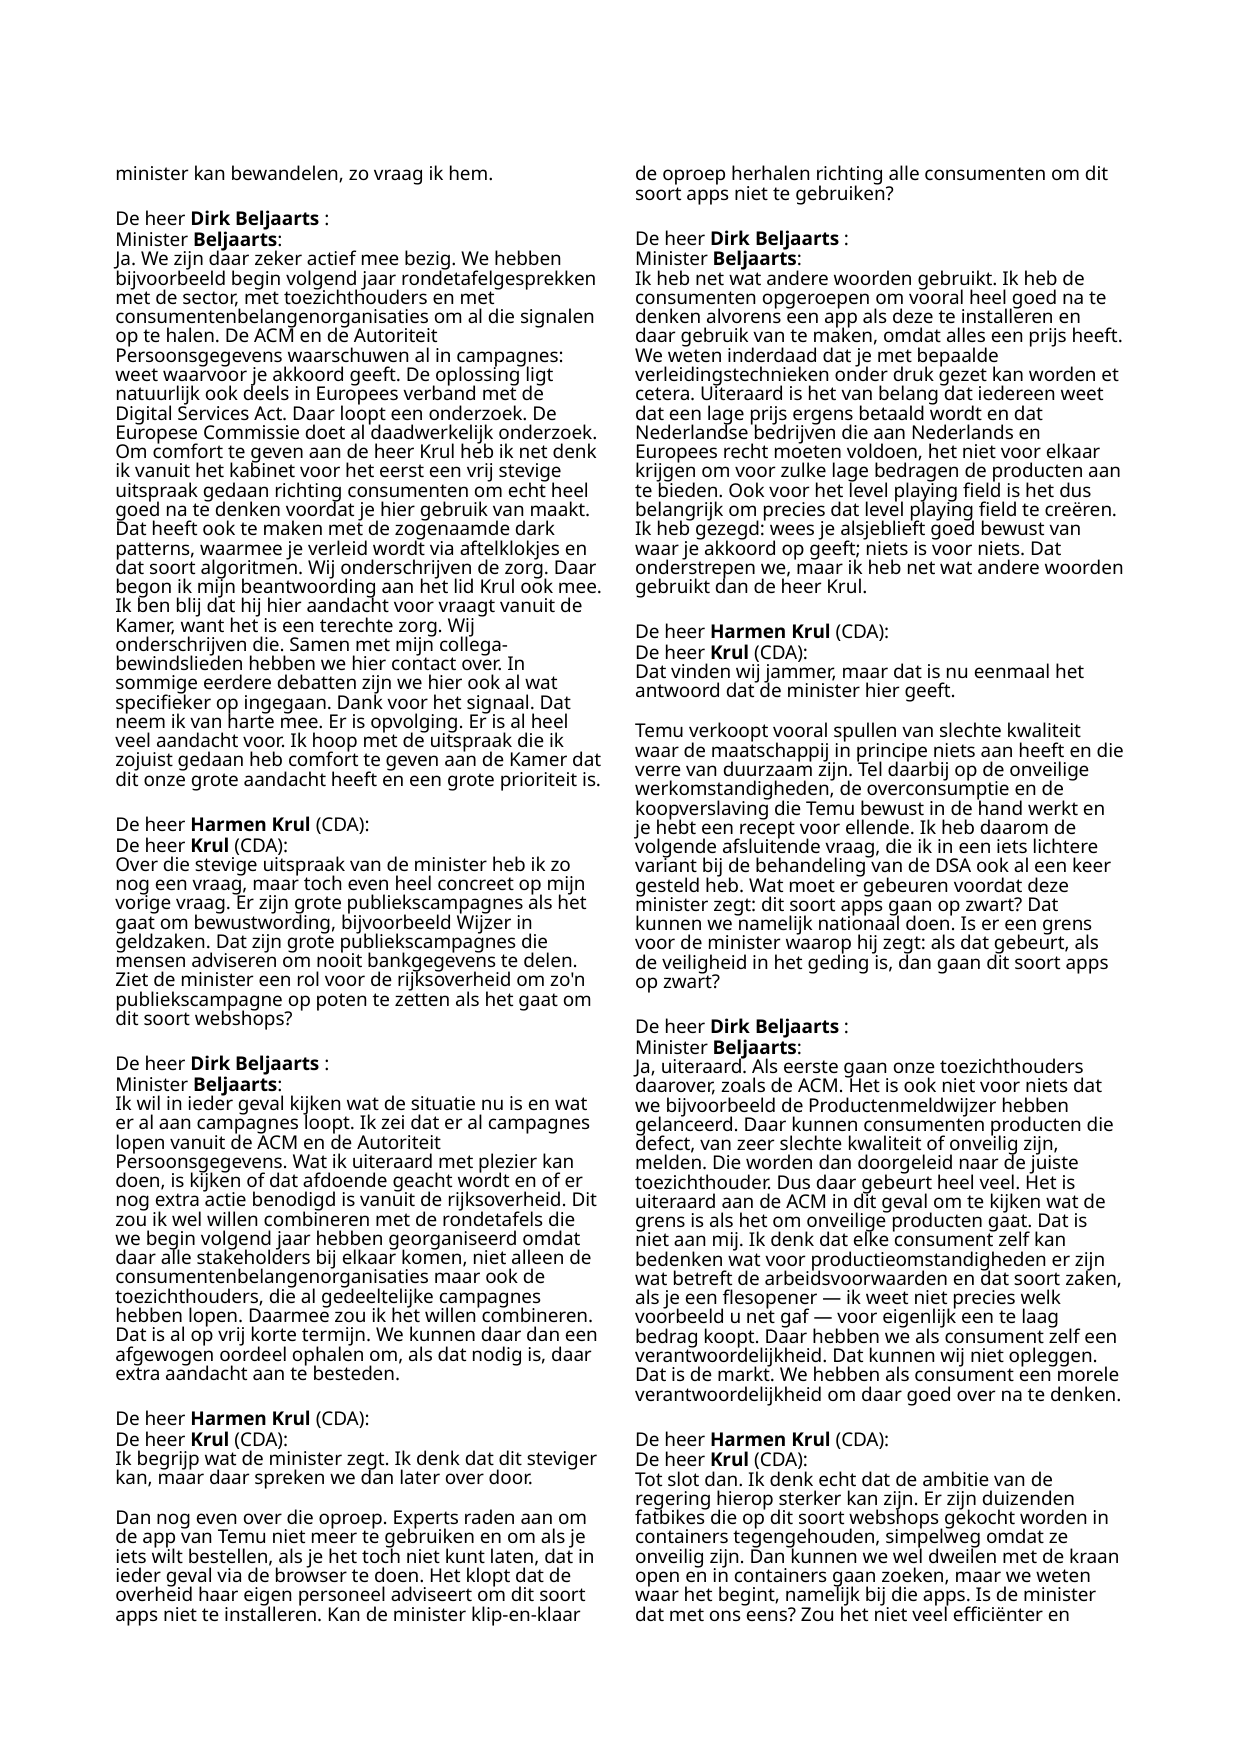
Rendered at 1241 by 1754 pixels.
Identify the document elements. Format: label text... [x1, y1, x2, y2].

text Minister Beljaarts: [635, 250, 1125, 270]
text De heer Krul (CDA): [635, 1451, 1125, 1471]
text Ik begrijp wat de minister zegt. Ik denk dat dit steviger kan, maar daar spreken we dan later over door. [115, 1450, 605, 1488]
text De heer Dirk Beljaarts : [115, 1050, 605, 1076]
text Over die stevige uitspraak van de minister heb ik zo nog een vraag, maar toch even heel concreet op mijn vorige vraag. Er zijn grote publiekscampagnes als het gaat om bewustwording, bijvoorbeeld Wijzer in geldzaken. Dat zijn grote publiekscampagnes die mensen adviseren om nooit bankgegevens te delen. Ziet de minister een rol voor de rijksoverheid om zo'n publiekscampagne op poten te zetten als het gaat om dit soort webshops? [115, 856, 605, 1029]
text De heer Dirk Beljaarts : [635, 225, 1125, 250]
text Minister Beljaarts: [635, 1039, 1125, 1058]
text Dan nog even over die oproep. Experts raden aan om de app van Temu niet meer te gebruiken en om als je iets wilt bestellen, als je het toch niet kunt laten, dat in ieder geval via de browser te doen. Het klopt dat de overheid haar eigen personeel adviseert om dit soort apps niet te installeren. Kan de minister klip-en-klaar [115, 1509, 605, 1625]
text De heer Harmen Krul (CDA): [635, 1426, 1125, 1451]
text De heer Dirk Beljaarts : [115, 205, 605, 231]
text De heer Harmen Krul (CDA): [115, 1405, 605, 1431]
text Ja, uiteraard. Als eerste gaan onze toezichthouders daarover, zoals de ACM. Het is ook niet voor niets dat we bijvoorbeeld de Productenmeldwijzer hebben gelanceerd. Daar kunnen consumenten producten die defect, van zeer slechte kwaliteit of onveilig zijn, melden. Die worden dan doorgeleid naar de juiste toezichthouder. Dus daar gebeurt heel veel. Het is uiteraard aan de ACM in dit geval om te kijken wat de grens is als het om onveilige producten gaat. Dat is niet aan mij. Ik denk dat elke consument zelf kan bedenken wat voor productieomstandigheden er zijn wat betreft de arbeidsvoorwaarden en dat soort zaken, als je een flesopener — ik weet niet precies welk voorbeeld u net gaf — voor eigenlijk een te laag bedrag koopt. Daar hebben we als consument zelf een verantwoordelijkheid. Dat kunnen wij niet opleggen. Dat is de markt. We hebben als consument een morele verantwoordelijkheid om daar goed over na te denken. [635, 1058, 1125, 1405]
text Ik heb net wat andere woorden gebruikt. Ik heb de consumenten opgeroepen om vooral heel goed na te denken alvorens een app als deze te installeren en daar gebruik van te maken, omdat alles een prijs heeft. We weten inderdaad dat je met bepaalde verleidingstechnieken onder druk gezet kan worden et cetera. Uiteraard is het van belang dat iedereen weet dat een lage prijs ergens betaald wordt en dat Nederlandse bedrijven die aan Nederlands en Europees recht moeten voldoen, het niet voor elkaar krijgen om voor zulke lage bedragen de producten aan te bieden. Ook voor het level playing field is het dus belangrijk om precies dat level playing field te creëren. Ik heb gezegd: wees je alsjeblieft goed bewust van waar je akkoord op geeft; niets is voor niets. Dat onderstrepen we, maar ik heb net wat andere woorden gebruikt dan de heer Krul. [635, 270, 1125, 597]
text De heer Krul (CDA): [635, 644, 1125, 663]
text Minister Beljaarts: [115, 1076, 605, 1095]
text de oproep herhalen richting alle consumenten om dit soort apps niet te gebruiken? [635, 165, 1125, 204]
text Minister Beljaarts: [115, 231, 605, 250]
text De heer Krul (CDA): [115, 1431, 605, 1450]
text Dat vinden wij jammer, maar dat is nu eenmaal het antwoord dat de minister hier geeft. [635, 663, 1125, 702]
text De heer Krul (CDA): [115, 837, 605, 856]
text Ja. We zijn daar zeker actief mee bezig. We hebben bijvoorbeeld begin volgend jaar rondetafelgesprekken met de sector, met toezichthouders en met consumentenbelangenorganisaties om al die signalen op te halen. De ACM en de Autoriteit Persoonsgegevens waarschuwen al in campagnes: weet waarvoor je akkoord geeft. De oplossing ligt natuurlijk ook deels in Europees verband met de Digital Services Act. Daar loopt een onderzoek. De Europese Commissie doet al daadwerkelijk onderzoek. Om comfort te geven aan de heer Krul heb ik net denk ik vanuit het kabinet voor het eerst een vrij stevige uitspraak gedaan richting consumenten om echt heel goed na te denken voordat je hier gebruik van maakt. Dat heeft ook te maken met de zogenaamde dark patterns, waarmee je verleid wordt via aftelklokjes en dat soort algoritmen. Wij onderschrijven de zorg. Daar begon ik mijn beantwoording aan het lid Krul ook mee. Ik ben blij dat hij hier aandacht voor vraagt vanuit de Kamer, want het is een terechte zorg. Wij onderschrijven die. Samen met mijn collega-bewindslieden hebben we hier contact over. In sommige eerdere debatten zijn we hier ook al wat specifieker op ingegaan. Dank voor het signaal. Dat neem ik van harte mee. Er is opvolging. Er is al heel veel aandacht voor. Ik hoop met de uitspraak die ik zojuist gedaan heb comfort te geven aan de Kamer dat dit onze grote aandacht heeft en een grote prioriteit is. [115, 250, 605, 790]
text De heer Harmen Krul (CDA): [115, 811, 605, 837]
text De heer Harmen Krul (CDA): [635, 618, 1125, 644]
text Tot slot dan. Ik denk echt dat de ambitie van de regering hierop sterker kan zijn. Er zijn duizenden fatbikes die op dit soort webshops gekocht worden in containers tegengehouden, simpelweg omdat ze onveilig zijn. Dan kunnen we wel dweilen met de kraan open en in containers gaan zoeken, maar we weten waar het begint, namelijk bij die apps. Is de minister dat met ons eens? Zou het niet veel efficiënter en [635, 1471, 1125, 1625]
text De heer Dirk Beljaarts : [635, 1013, 1125, 1039]
text Ik wil in ieder geval kijken wat de situatie nu is en wat er al aan campagnes loopt. Ik zei dat er al campagnes lopen vanuit de ACM en de Autoriteit Persoonsgegevens. Wat ik uiteraard met plezier kan doen, is kijken of dat afdoende geacht wordt en of er nog extra actie benodigd is vanuit de rijksoverheid. Dit zou ik wel willen combineren met de rondetafels die we begin volgend jaar hebben georganiseerd omdat daar alle stakeholders bij elkaar komen, niet alleen de consumentenbelangenorganisaties maar ook de toezichthouders, die al gedeeltelijke campagnes hebben lopen. Daarmee zou ik het willen combineren. Dat is al op vrij korte termijn. We kunnen daar dan een afgewogen oordeel ophalen om, als dat nodig is, daar extra aandacht aan te besteden. [115, 1095, 605, 1384]
text Temu verkoopt vooral spullen van slechte kwaliteit waar de maatschappij in principe niets aan heeft en die verre van duurzaam zijn. Tel daarbij op de onveilige werkomstandigheden, de overconsumptie en de koopverslaving die Temu bewust in de hand werkt en je hebt een recept voor ellende. Ik heb daarom de volgende afsluitende vraag, die ik in een iets lichtere variant bij de behandeling van de DSA ook al een keer gesteld heb. Wat moet er gebeuren voordat deze minister zegt: dit soort apps gaan op zwart? Dat kunnen we namelijk nationaal doen. Is er een grens voor de minister waarop hij zegt: als dat gebeurt, als de veiligheid in het geding is, dan gaan dit soort apps op zwart? [635, 722, 1125, 992]
text minister kan bewandelen, zo vraag ik hem. [115, 165, 605, 184]
